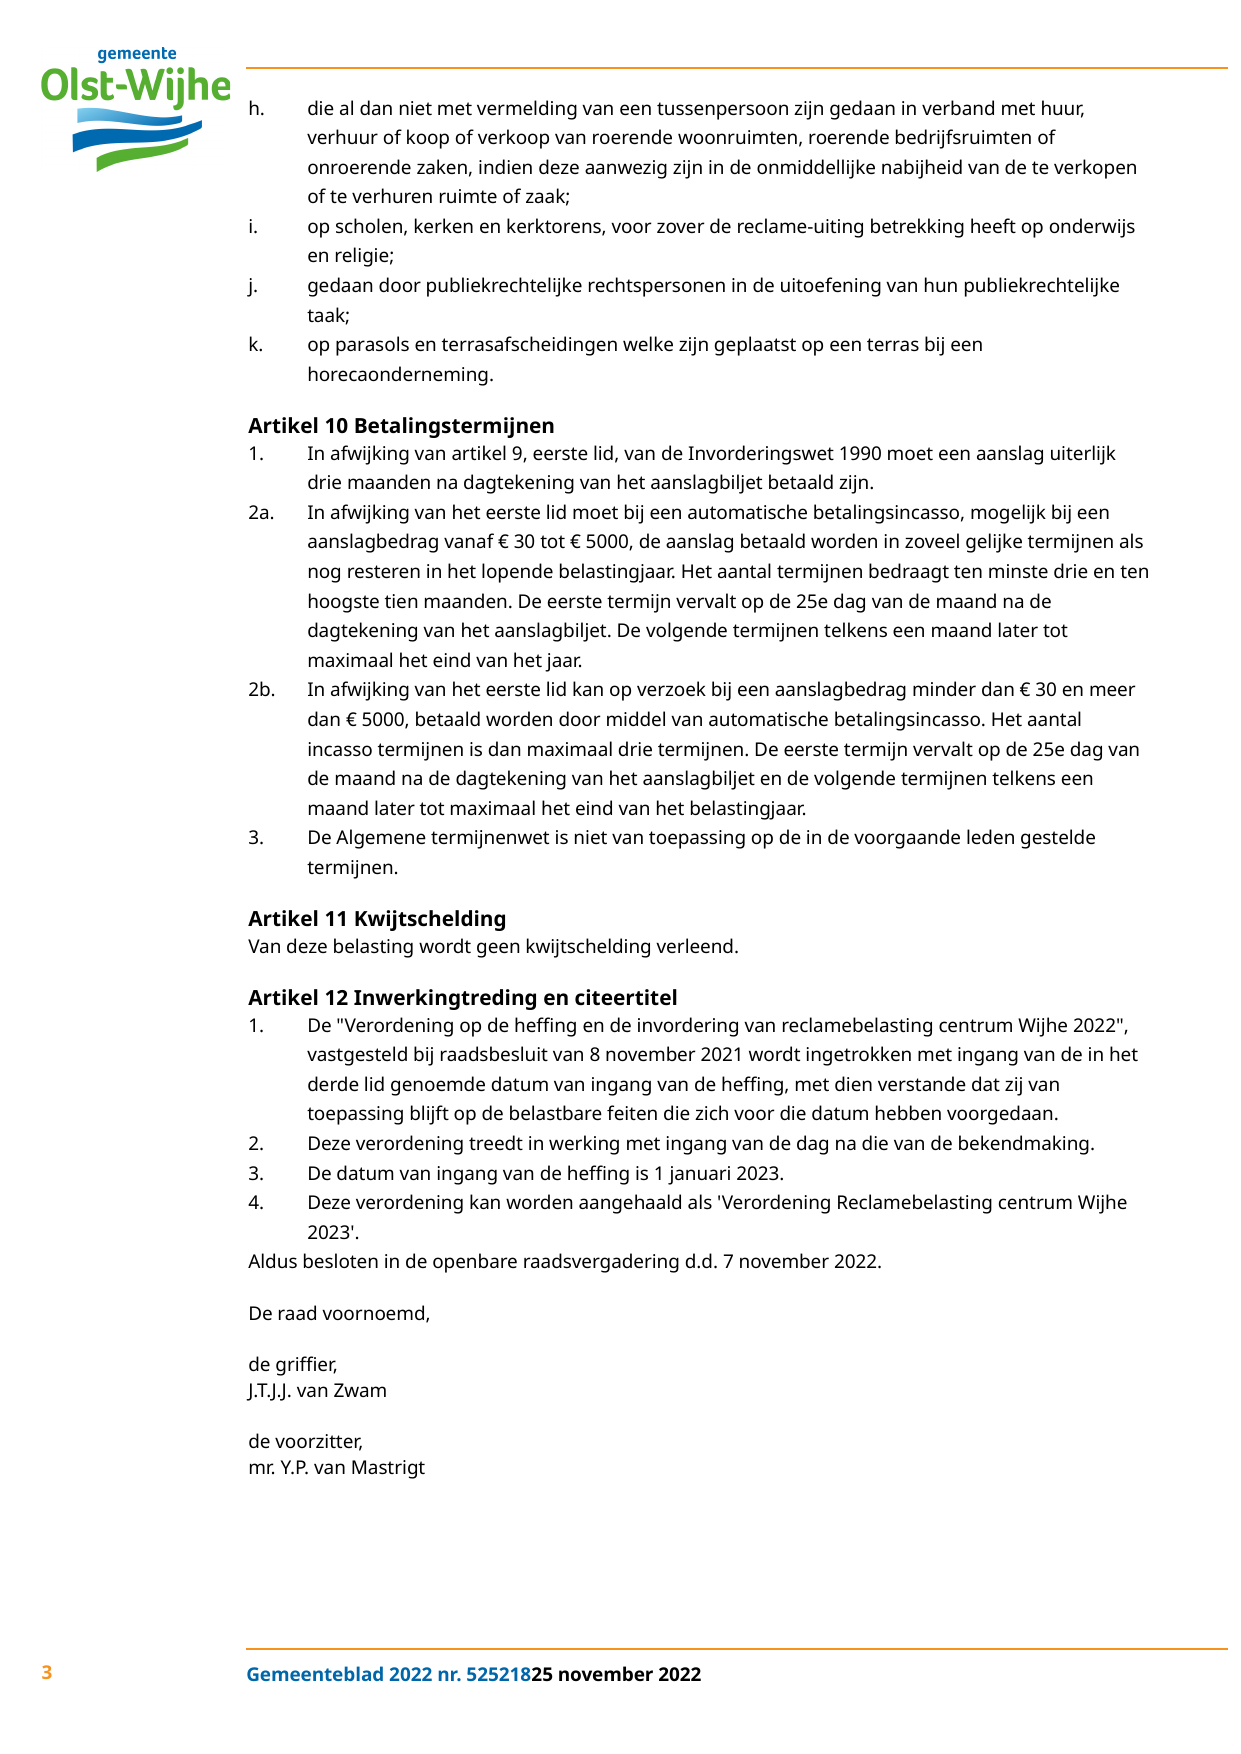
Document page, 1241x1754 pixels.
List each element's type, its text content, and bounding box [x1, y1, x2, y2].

list Deze verordening treedt in werking met ingang van de dag na die van de bekendmaking. [248, 1130, 1152, 1156]
list In afwijking van artikel 9, eerste lid, van de Invorderingswet 1990 moet een aanslag uiterlijk drie maanden na dagtekening van het aanslagbiljet betaald zijn. [248, 440, 1152, 495]
text Aldus besloten in de openbare raadsvergadering d.d. 7 november 2022. [248, 1248, 1152, 1274]
list De datum van ingang van de heffing is 1 januari 2023. [248, 1160, 1152, 1185]
text Artikel 11 Kwijtschelding [248, 904, 1152, 933]
text Artikel 10 Betalingstermijnen [248, 411, 1152, 440]
list op parasols en terrasafscheidingen welke zijn geplaatst op een terras bij een horecaonderneming. [248, 331, 1152, 387]
text mr. Y.P. van Mastrigt [248, 1454, 1152, 1480]
text De raad voornoemd, [248, 1300, 1152, 1326]
text Artikel 12 Inwerkingtreding en citeertitel [248, 983, 1152, 1012]
list op scholen, kerken en kerktorens, voor zover de reclame-uiting betrekking heeft op onderwijs en religie; [248, 213, 1152, 268]
list Deze verordening kan worden aangehaald als 'Verordening Reclamebelasting centrum Wijhe 2023'. [248, 1189, 1152, 1244]
picture [41, 47, 231, 172]
text J.T.J.J. van Zwam [248, 1377, 1152, 1403]
list die al dan niet met vermelding van een tussenpersoon zijn gedaan in verband met huur, verhuur of koop of verkoop van roerende woonruimten, roerende bedrijfsruimten of onroerende zaken, indien deze aanwezig zijn in de onmiddellijke nabijheid van de te verkopen of te verhuren ruimte of zaak; [248, 95, 1152, 209]
list gedaan door publiekrechtelijke rechtspersonen in de uitoefening van hun publiekrechtelijke taak; [248, 272, 1152, 328]
list In afwijking van het eerste lid kan op verzoek bij een aanslagbedrag minder dan € 30 en meer dan € 5000, betaald worden door middel van automatische betalingsincasso. Het aantal incasso termijnen is dan maximaal drie termijnen. De eerste termijn vervalt op de 25e dag van de maand na de dagtekening van het aanslagbiljet en de volgende termijnen telkens een maand later tot maximaal het eind van het belastingjaar. [248, 677, 1152, 821]
list In afwijking van het eerste lid moet bij een automatische betalingsincasso, mogelijk bij een aanslagbedrag vanaf € 30 tot € 5000, de aanslag betaald worden in zoveel gelijke termijnen als nog resteren in het lopende belastingjaar. Het aantal termijnen bedraagt ten minste drie en ten hoogste tien maanden. De eerste termijn vervalt op de 25e dag van de maand na de dagtekening van het aanslagbiljet. De volgende termijnen telkens een maand later tot maximaal het eind van het jaar. [248, 499, 1152, 673]
text Van deze belasting wordt geen kwijtschelding verleend. [248, 933, 1152, 959]
list De Algemene termijnenwet is niet van toepassing op de in de voorgaande leden gestelde termijnen. [248, 824, 1152, 880]
list De "Verordening op de heffing en de invordering van reclamebelasting centrum Wijhe 2022", vastgesteld bij raadsbesluit van 8 november 2021 wordt ingetrokken met ingang van de in het derde lid genoemde datum van ingang van de heffing, met dien verstande dat zij van toepassing blijft op de belastbare feiten die zich voor die datum hebben voorgedaan. [248, 1012, 1152, 1126]
text de voorzitter, [248, 1428, 1152, 1454]
text de griffier, [248, 1351, 1152, 1377]
